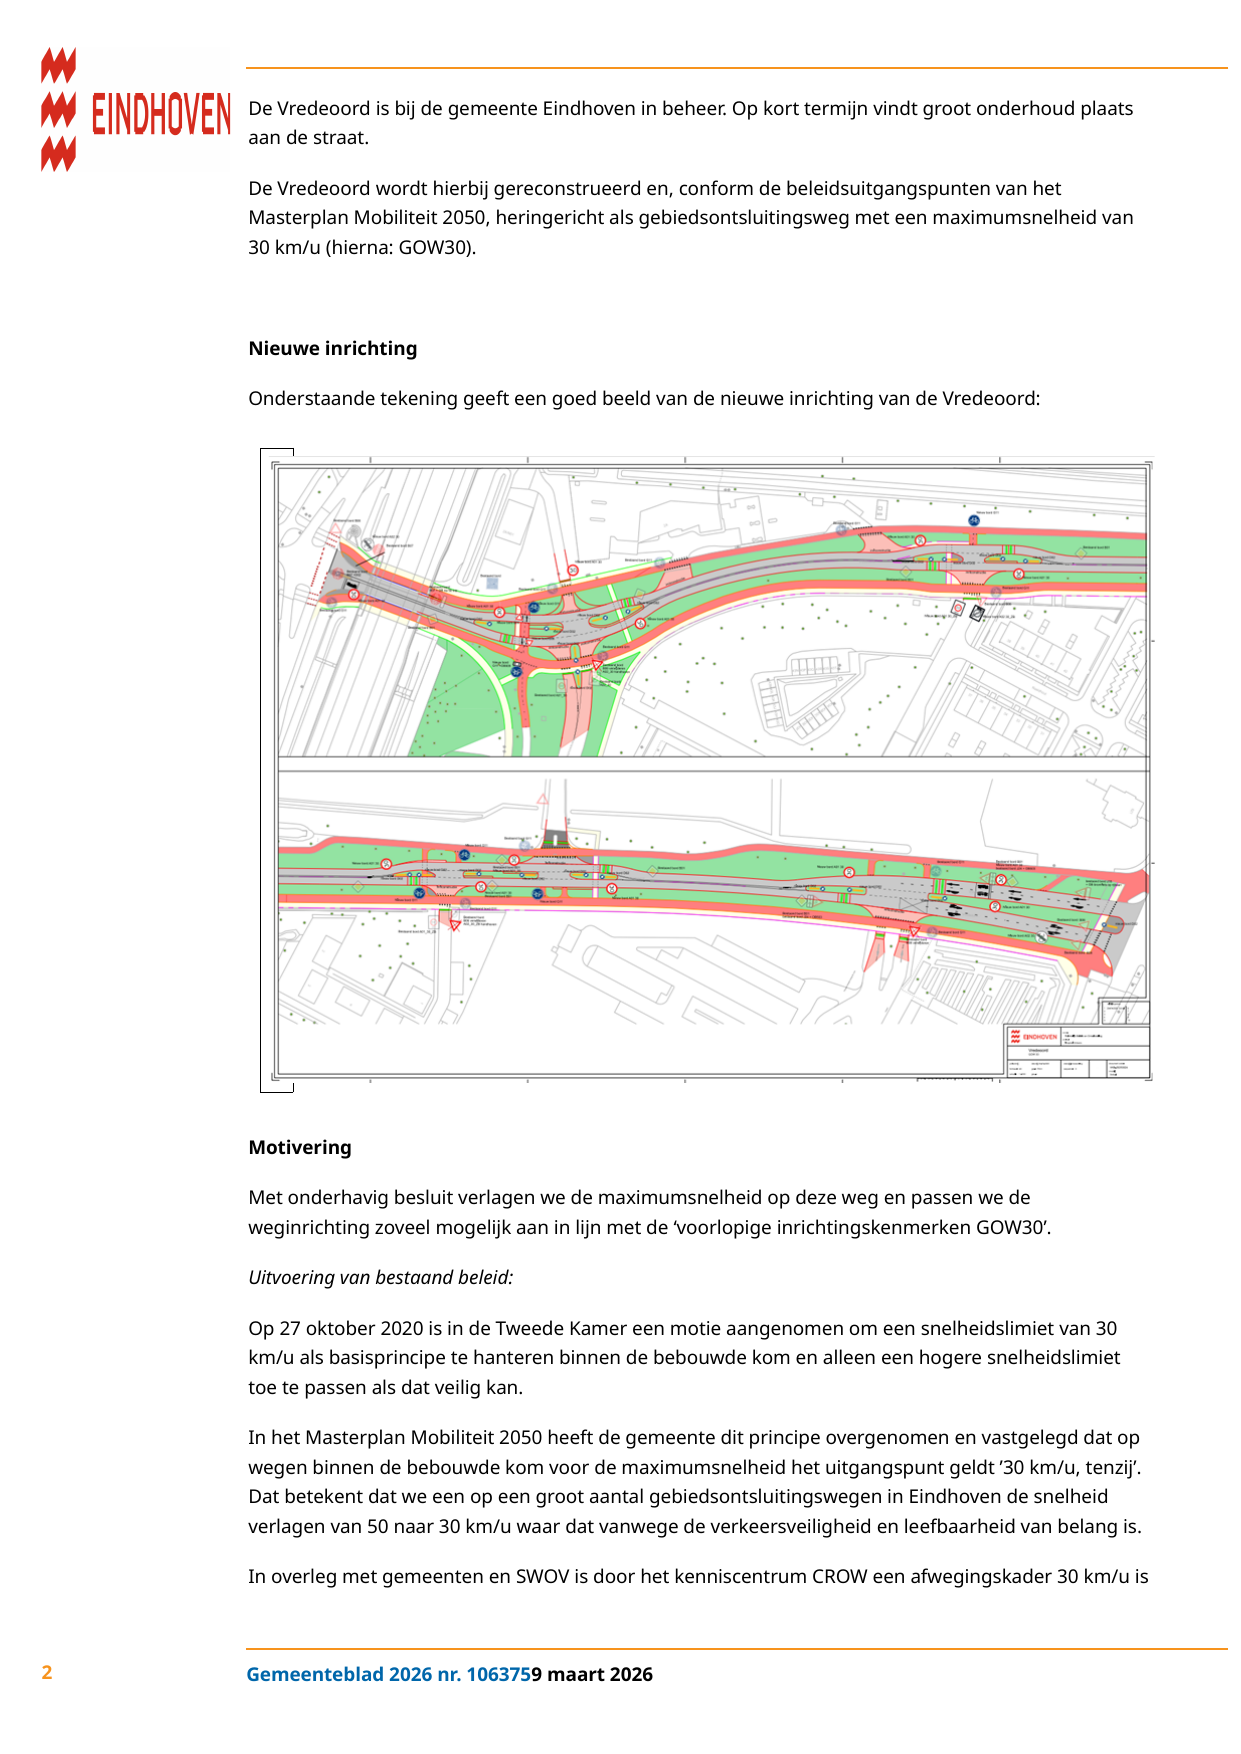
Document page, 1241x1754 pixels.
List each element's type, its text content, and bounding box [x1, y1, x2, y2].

text De Vredeoord is bij de gemeente Eindhoven in beheer. Op kort termijn vindt groot onderhoud plaats aan de straat. [248, 95, 1152, 150]
text In overleg met gemeenten en SWOV is door het kenniscentrum CROW een afwegingskader 30 km/u is [248, 1564, 1152, 1589]
text Motivering [248, 1134, 1152, 1160]
text Onderstaande tekening geeft een goed beeld van de nieuwe inrichting van de Vredeoord: [248, 385, 1152, 411]
picture [41, 47, 231, 172]
picture [268, 456, 1155, 1083]
text Uitvoering van bestaand beleid: [248, 1264, 1152, 1290]
text In het Masterplan Mobiliteit 2050 heeft de gemeente dit principe overgenomen en vastgelegd dat op wegen binnen de bebouwde kom voor de maximumsnelheid het uitgangspunt geldt ’30 km/u, tenzij’. Dat betekent dat we een op een groot aantal gebiedsontsluitingswegen in Eindhoven de snelheid verlagen van 50 naar 30 km/u waar dat vanwege de verkeersveiligheid en leefbaarheid van belang is. [248, 1424, 1152, 1539]
text Met onderhavig besluit verlagen we de maximumsnelheid op deze weg en passen we de weginrichting zoveel mogelijk aan in lijn met de ‘voorlopige inrichtingskenmerken GOW30’. [248, 1184, 1152, 1240]
text De Vredeoord wordt hierbij gereconstrueerd en, conform de beleidsuitgangspunten van het Masterplan Mobiliteit 2050, heringericht als gebiedsontsluitingsweg met een maximumsnelheid van 30 km/u (hierna: GOW30). [248, 175, 1152, 260]
text Op 27 oktober 2020 is in de Tweede Kamer een motie aangenomen om een snelheidslimiet van 30 km/u als basisprincipe te hanteren binnen de bebouwde kom en alleen een hogere snelheidslimiet toe te passen als dat veilig kan. [248, 1315, 1152, 1400]
text Nieuwe inrichting [248, 335, 1152, 361]
